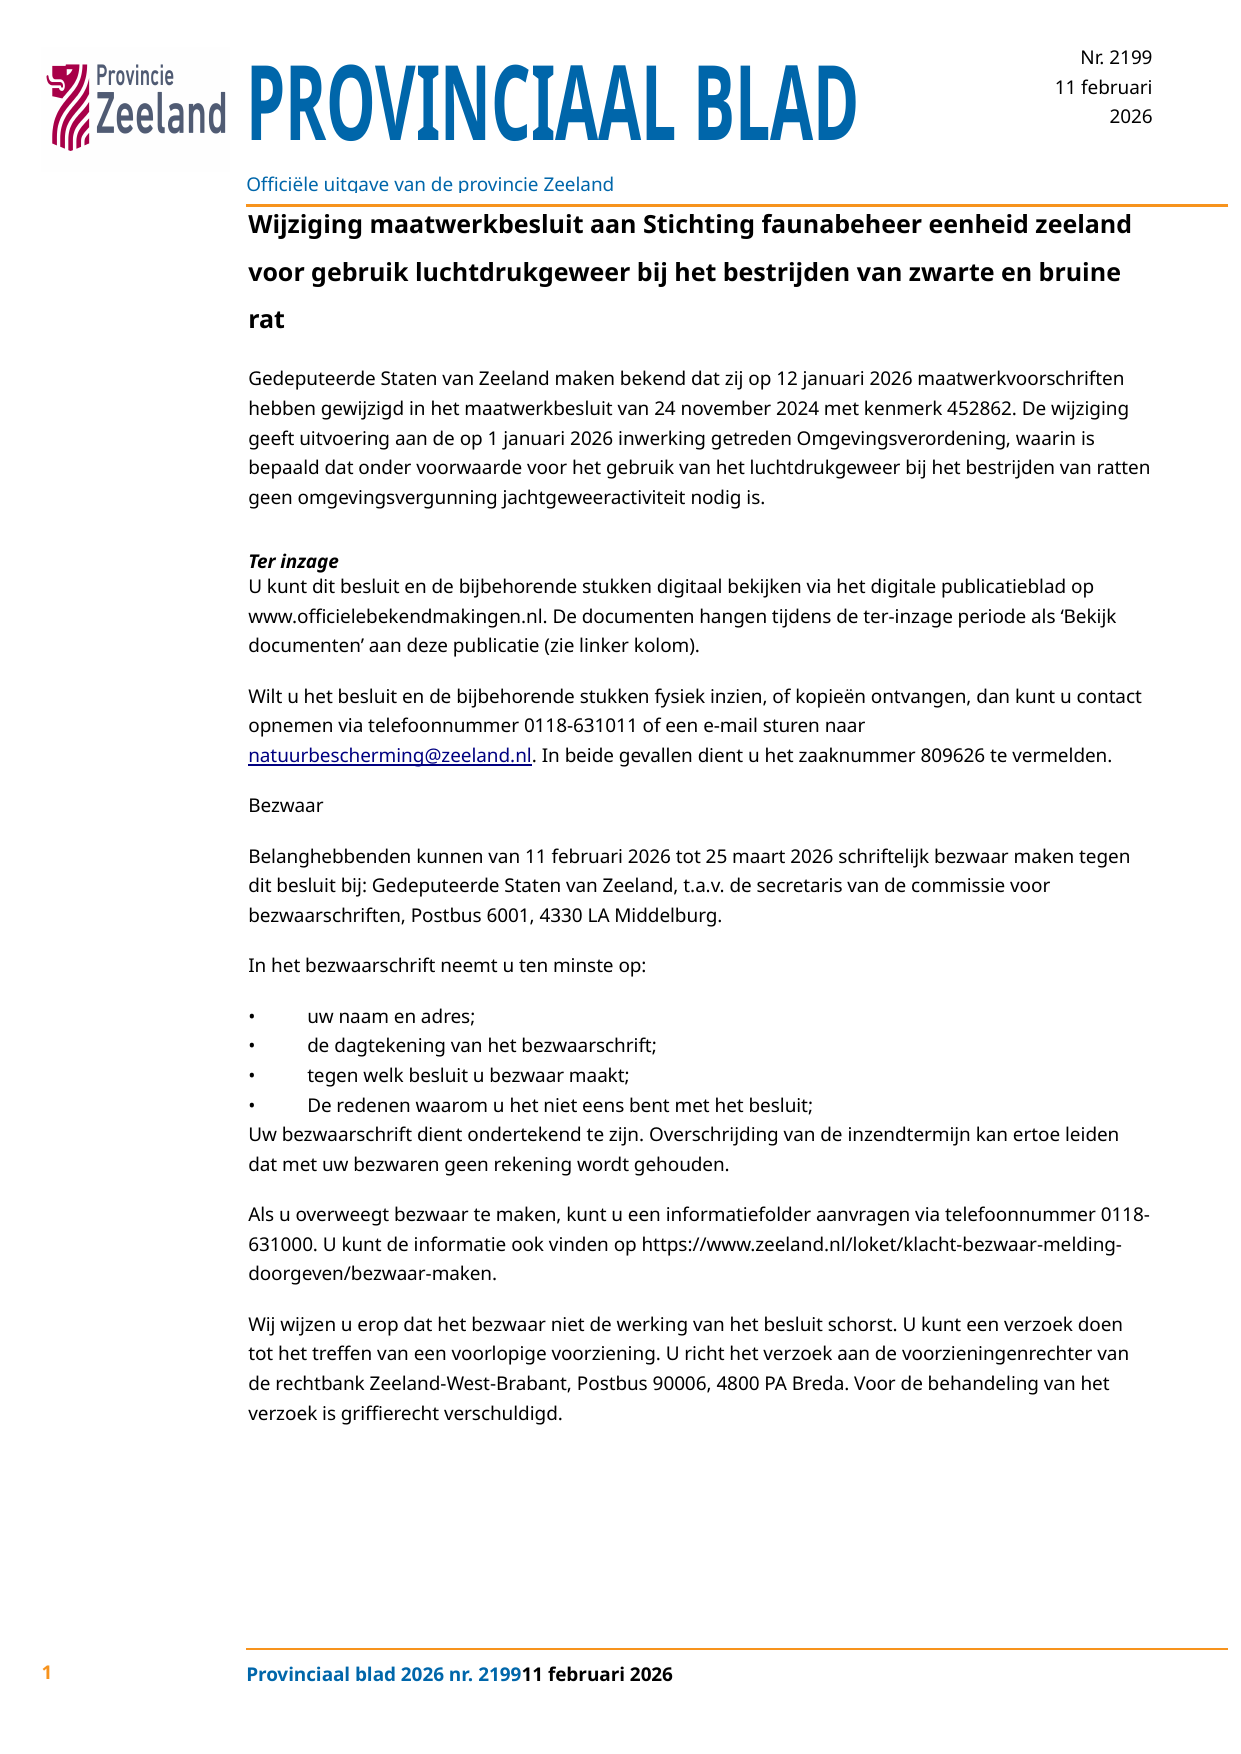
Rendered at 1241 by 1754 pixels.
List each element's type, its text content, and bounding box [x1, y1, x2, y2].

text Wij wijzen u erop dat het bezwaar niet de werking van het besluit schorst. U kunt een verzoek doen tot het treffen van een voorlopige voorziening. U richt het verzoek aan de voorzieningenrechter van de rechtbank Zeeland-West-Brabant, Postbus 90006, 4800 PA Breda. Voor de behandeling van het verzoek is griffierecht verschuldigd. [248, 1311, 1152, 1426]
text Als u overweegt bezwaar te maken, kunt u een informatiefolder aanvragen via telefoonnummer 0118-631000. U kunt de informatie ook vinden op https://www.zeeland.nl/loket/klacht-bezwaar-melding-doorgeven/bezwaar-maken. [248, 1201, 1152, 1286]
text Ter inzage [248, 548, 1152, 573]
text Gedeputeerde Staten van Zeeland maken bekend dat zij op 12 januari 2026 maatwerkvoorschriften hebben gewijzigd in het maatwerkbesluit van 24 november 2024 met kenmerk 452862. De wijziging geeft uitvoering aan de op 1 januari 2026 inwerking getreden Omgevingsverordening, waarin is bepaald dat onder voorwaarde voor het gebruik van het luchtdrukgeweer bij het bestrijden van ratten geen omgevingsvergunning jachtgeweeractiviteit nodig is. [248, 366, 1152, 509]
text In het bezwaarschrift neemt u ten minste op: [248, 953, 1152, 978]
list De redenen waarom u het niet eens bent met het besluit; [248, 1092, 1152, 1118]
list uw naam en adres; [248, 1003, 1152, 1029]
text Belanghebbenden kunnen van 11 februari 2026 tot 25 maart 2026 schriftelijk bezwaar maken tegen dit besluit bij: Gedeputeerde Staten van Zeeland, t.a.v. de secretaris van de commissie voor bezwaarschriften, Postbus 6001, 4330 LA Middelburg. [248, 843, 1152, 928]
list de dagtekening van het bezwaarschrift; [248, 1033, 1152, 1058]
text Uw bezwaarschrift dient ondertekend te zijn. Overschrijding van de inzendtermijn kan ertoe leiden dat met uw bezwaren geen rekening wordt gehouden. [248, 1121, 1152, 1177]
text Wijziging maatwerkbesluit aan Stichting faunabeheer eenheid zeeland voor gebruik luchtdrukgeweer bij het bestrijden van zwarte en bruine rat [248, 207, 1152, 336]
text U kunt dit besluit en de bijbehorende stukken digitaal bekijken via het digitale publicatieblad op www.officielebekendmakingen.nl. De documenten hangen tijdens de ter-inzage periode als ‘Bekijk documenten’ aan deze publicatie (zie linker kolom). [248, 573, 1152, 658]
text Bezwaar [248, 793, 1152, 818]
picture [41, 47, 231, 172]
list tegen welk besluit u bezwaar maakt; [248, 1062, 1152, 1088]
text Wilt u het besluit en de bijbehorende stukken fysiek inzien, of kopieën ontvangen, dan kunt u contact opnemen via telefoonnummer 0118-631011 of een e-mail sturen naar natuurbescherming@zeeland.nl. In beide gevallen dient u het zaaknummer 809626 te vermelden. [248, 683, 1152, 768]
